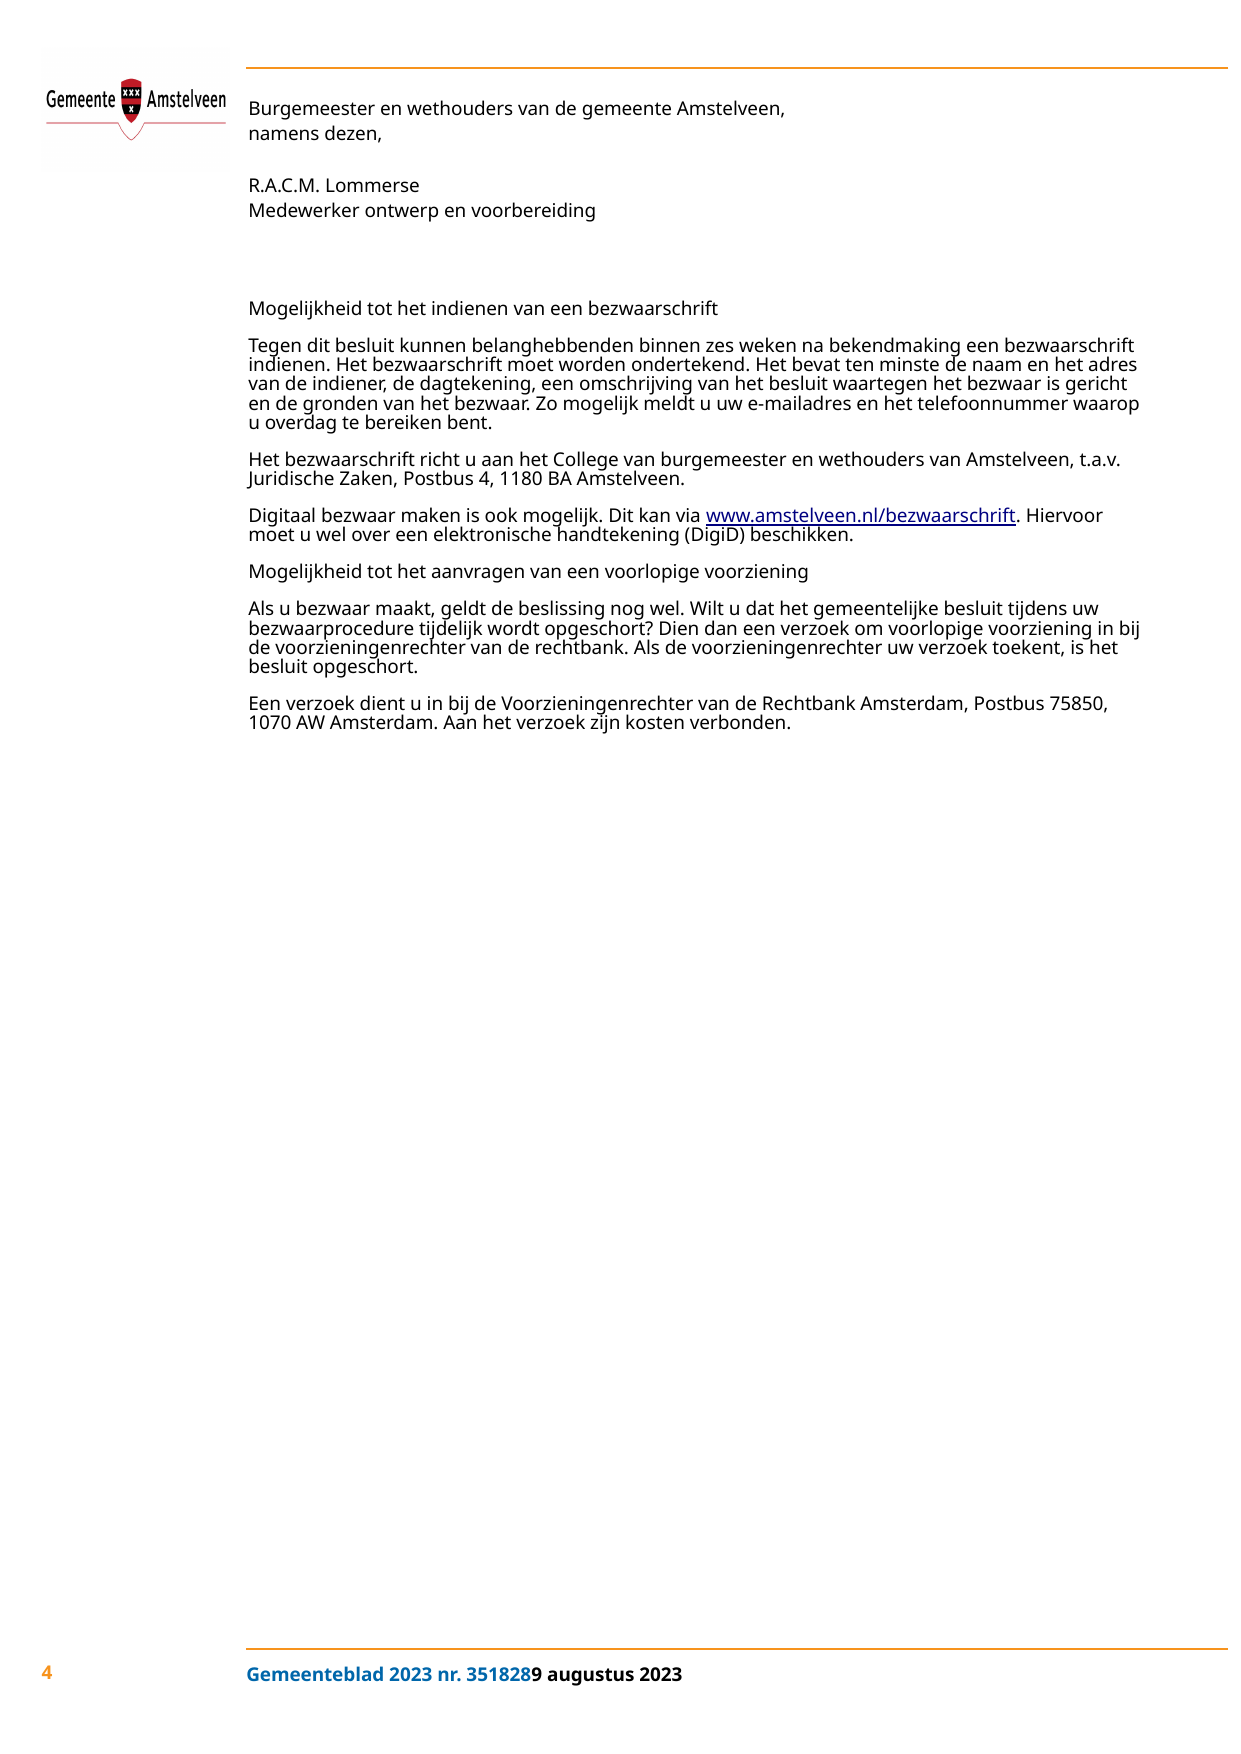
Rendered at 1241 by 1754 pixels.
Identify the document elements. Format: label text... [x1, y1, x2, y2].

text Als u bezwaar maakt, geldt de beslissing nog wel. Wilt u dat het gemeentelijke besluit tijdens uw bezwaarprocedure tijdelijk wordt opgeschort? Dien dan een verzoek om voorlopige voorziening in bij de voorzieningenrechter van de rechtbank. Als de voorzieningenrechter uw verzoek toekent, is het besluit opgeschort. [248, 600, 1152, 677]
text R.A.C.M. Lommerse [248, 172, 1152, 198]
text Medewerker ontwerp en voorbereiding [248, 198, 1152, 223]
text Digitaal bezwaar maken is ook mogelijk. Dit kan via www.amstelveen.nl/bezwaarschrift. Hiervoor moet u wel over een elektronische handtekening (DigiD) beschikken. [248, 507, 1152, 546]
text namens dezen, [248, 121, 1152, 146]
text Mogelijkheid tot het indienen van een bezwaarschrift [248, 300, 1152, 319]
text Mogelijkheid tot het aanvragen van een voorlopige voorziening [248, 563, 1152, 583]
text Een verzoek dient u in bij de Voorzieningenrechter van de Rechtbank Amsterdam, Postbus 75850, 1070 AW Amsterdam. Aan het verzoek zijn kosten verbonden. [248, 695, 1152, 734]
picture [41, 47, 231, 172]
text Tegen dit besluit kunnen belanghebbenden binnen zes weken na bekendmaking een bezwaarschrift indienen. Het bezwaarschrift moet worden ondertekend. Het bevat ten minste de naam en het adres van de indiener, de dagtekening, een omschrijving van het besluit waartegen het bezwaar is gericht en de gronden van het bezwaar. Zo mogelijk meldt u uw e-mailadres en het telefoonnummer waarop u overdag te bereiken bent. [248, 337, 1152, 433]
text Het bezwaarschrift richt u aan het College van burgemeester en wethouders van Amstelveen, t.a.v. Juridische Zaken, Postbus 4, 1180 BA Amstelveen. [248, 451, 1152, 489]
text Burgemeester en wethouders van de gemeente Amstelveen, [248, 95, 1152, 121]
